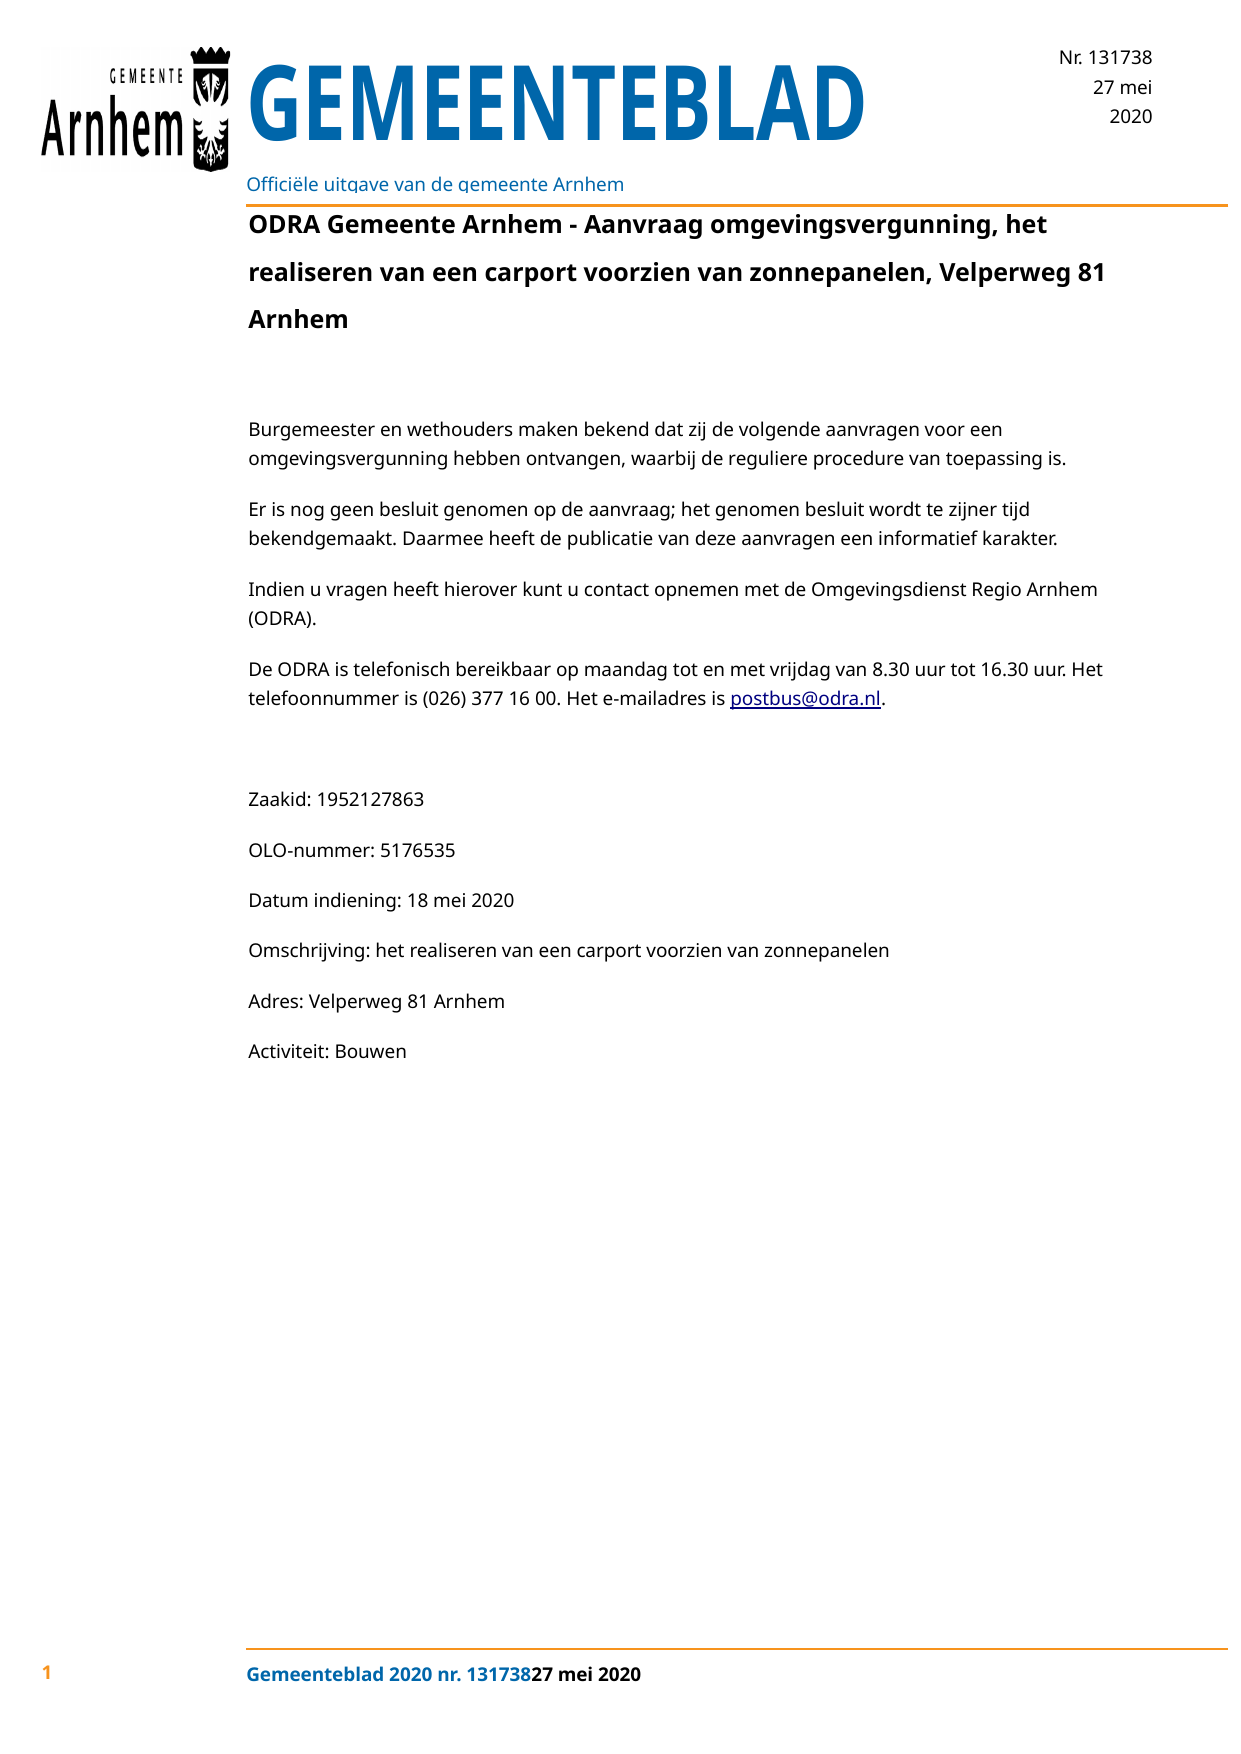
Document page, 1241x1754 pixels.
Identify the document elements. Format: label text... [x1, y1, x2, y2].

text Activiteit: Bouwen [248, 1038, 1152, 1064]
text Er is nog geen besluit genomen op de aanvraag; het genomen besluit wordt te zijner tijd bekendgemaakt. Daarmee heeft de publicatie van deze aanvragen een informatief karakter. [248, 496, 1152, 551]
text Omschrijving: het realiseren van een carport voorzien van zonnepanelen [248, 938, 1152, 963]
text Zaakid: 1952127863 [248, 786, 1152, 812]
text Adres: Velperweg 81 Arnhem [248, 988, 1152, 1014]
text De ODRA is telefonisch bereikbaar op maandag tot en met vrijdag van 8.30 uur tot 16.30 uur. Het telefoonnummer is (026) 377 16 00. Het e-mailadres is postbus@odra.nl. [248, 656, 1152, 711]
text OLO-nummer: 5176535 [248, 837, 1152, 862]
text ODRA Gemeente Arnhem - Aanvraag omgevingsvergunning, het realiseren van een carport voorzien van zonnepanelen, Velperweg 81 Arnhem [248, 207, 1152, 336]
picture [41, 47, 231, 172]
text Burgemeester en wethouders maken bekend dat zij de volgende aanvragen voor een omgevingsvergunning hebben ontvangen, waarbij de reguliere procedure van toepassing is. [248, 416, 1152, 471]
text Indien u vragen heeft hierover kunt u contact opnemen met de Omgevingsdienst Regio Arnhem (ODRA). [248, 576, 1152, 631]
text Datum indiening: 18 mei 2020 [248, 887, 1152, 913]
